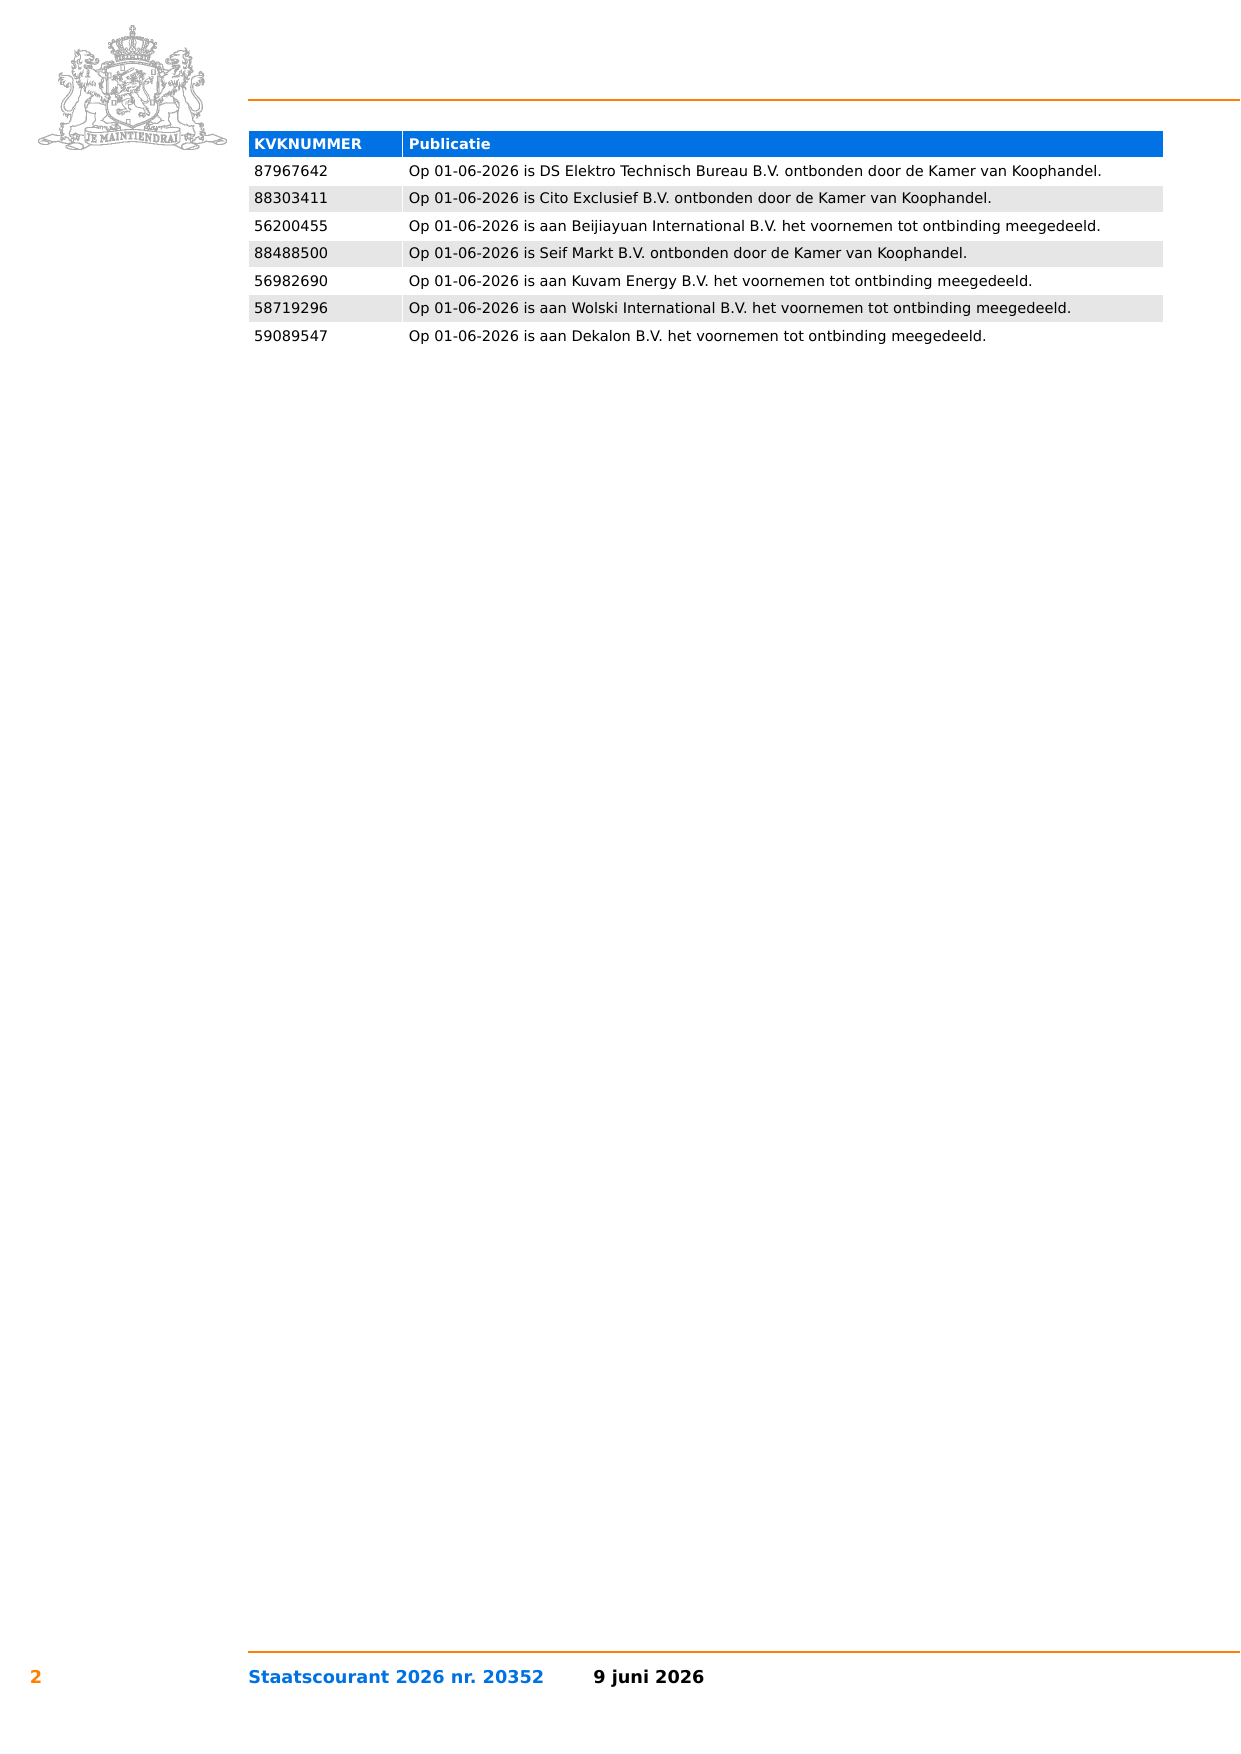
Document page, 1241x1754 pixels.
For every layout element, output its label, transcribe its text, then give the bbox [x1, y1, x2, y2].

table_cell Op 01-06-2026 is aan Beijiayuan International B.V. het voornemen tot ontbinding meegedeeld. [403, 213, 1163, 239]
table_cell 59089547 [249, 323, 402, 349]
table_cell 56200455 [249, 213, 402, 239]
table_cell 88303411 [249, 186, 402, 212]
table_cell 88488500 [249, 241, 402, 267]
table_header KVKNUMMER [249, 131, 402, 157]
table_cell Op 01-06-2026 is Cito Exclusief B.V. ontbonden door de Kamer van Koophandel. [403, 186, 1163, 212]
table_cell Op 01-06-2026 is aan Kuvam Energy B.V. het voornemen tot ontbinding meegedeeld. [403, 268, 1163, 294]
table_cell Op 01-06-2026 is aan Wolski International B.V. het voornemen tot ontbinding meegedeeld. [403, 295, 1163, 322]
table_cell Op 01-06-2026 is aan Dekalon B.V. het voornemen tot ontbinding meegedeeld. [403, 323, 1163, 349]
picture [38, 25, 227, 150]
table_cell Op 01-06-2026 is DS Elektro Technisch Bureau B.V. ontbonden door de Kamer van Koophandel. [403, 158, 1163, 185]
table_header Publicatie [403, 131, 1163, 157]
table_cell Op 01-06-2026 is Seif Markt B.V. ontbonden door de Kamer van Koophandel. [403, 241, 1163, 267]
table_cell 56982690 [249, 268, 402, 294]
table_cell 58719296 [249, 295, 402, 322]
table_cell 87967642 [249, 158, 402, 185]
